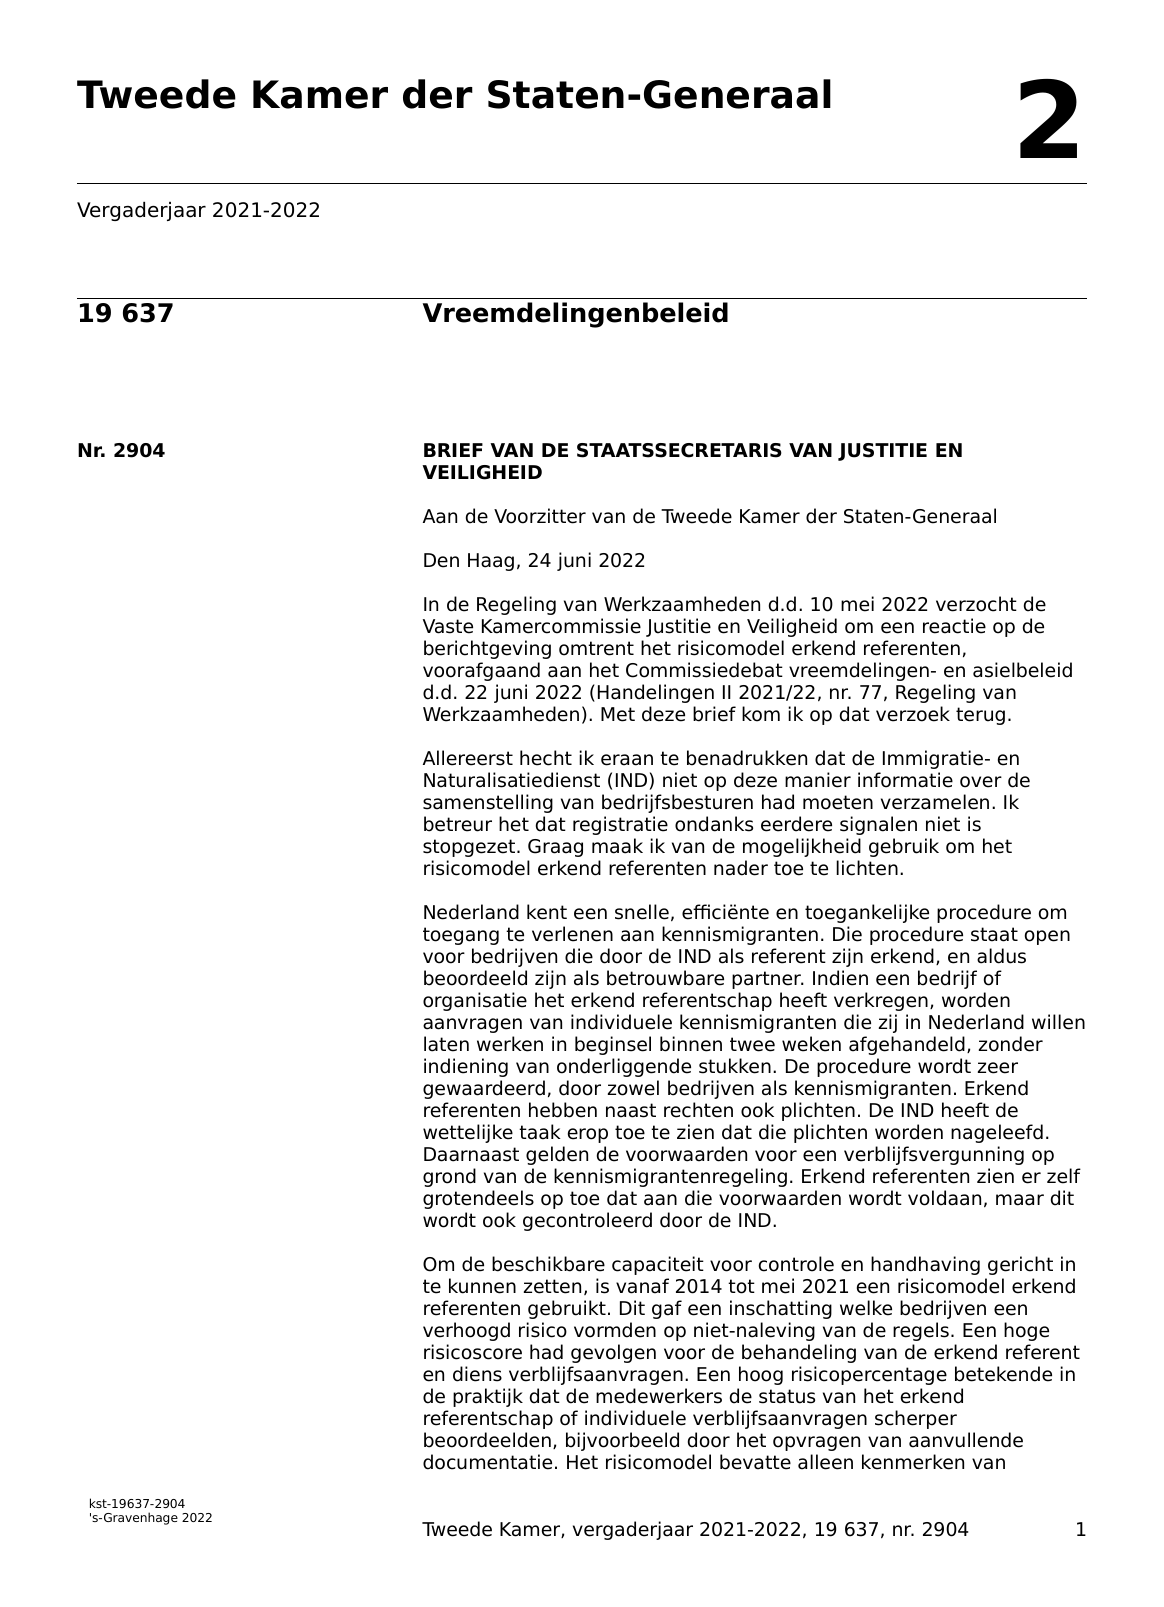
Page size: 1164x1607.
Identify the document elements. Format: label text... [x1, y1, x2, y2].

table_header 2 [886, 59, 1087, 183]
table_header Tweede Kamer der Staten-Generaal [77, 59, 886, 183]
text Allereerst hecht ik eraan te benadrukken dat de Immigratie- en Naturalisatiedienst (IND) niet op deze manier informatie over de samenstelling van bedrijfsbesturen had moeten verzamelen. Ik betreur het dat registratie ondanks eerdere signalen niet is stopgezet. Graag maak ik van de mogelijkheid gebruik om het risicomodel erkend referenten nader toe te lichten. [422, 748, 1087, 880]
text Nederland kent een snelle, efficiënte en toegankelijke procedure om toegang te verlenen aan kennismigranten. Die procedure staat open voor bedrijven die door de IND als referent zijn erkend, en aldus beoordeeld zijn als betrouwbare partner. Indien een bedrijf of organisatie het erkend referentschap heeft verkregen, worden aanvragen van individuele kennismigranten die zij in Nederland willen laten werken in beginsel binnen twee weken afgehandeld, zonder indiening van onderliggende stukken. De procedure wordt zeer gewaardeerd, door zowel bedrijven als kennismigranten. Erkend referenten hebben naast rechten ook plichten. De IND heeft de wettelijke taak erop toe te zien dat die plichten worden nageleefd. Daarnaast gelden de voorwaarden voor een verblijfsvergunning op grond van de kennismigrantenregeling. Erkend referenten zien er zelf grotendeels op toe dat aan die voorwaarden wordt voldaan, maar dit wordt ook gecontroleerd door de IND. [422, 902, 1087, 1232]
text In de Regeling van Werkzaamheden d.d. 10 mei 2022 verzocht de Vaste Kamercommissie Justitie en Veiligheid om een reactie op de berichtgeving omtrent het risicomodel erkend referenten, voorafgaand aan het Commissiedebat vreemdelingen- en asielbeleid d.d. 22 juni 2022 (Handelingen II 2021/22, nr. 77, Regeling van Werkzaamheden). Met deze brief kom ik op dat verzoek terug. [422, 594, 1087, 726]
text Om de beschikbare capaciteit voor controle en handhaving gericht in te kunnen zetten, is vanaf 2014 tot mei 2021 een risicomodel erkend referenten gebruikt. Dit gaf een inschatting welke bedrijven een verhoogd risico vormden op niet-naleving van de regels. Een hoge risicoscore had gevolgen voor de behandeling van de erkend referent en diens verblijfsaanvragen. Een hoog risicopercentage betekende in de praktijk dat de medewerkers de status van het erkend referentschap of individuele verblijfsaanvragen scherper beoordeelden, bijvoorbeeld door het opvragen van aanvullende documentatie. Het risicomodel bevatte alleen kenmerken van [422, 1254, 1087, 1474]
subtitle 19 637 Vreemdelingenbeleid [77, 299, 1087, 329]
table_cell Vergaderjaar 2021-2022 [77, 184, 1087, 298]
text kst-19637-2904 [88, 1497, 323, 1511]
text 's-Gravenhage 2022 [88, 1511, 323, 1525]
subtitle Nr. 2904 BRIEF VAN DE STAATSSECRETARIS VAN JUSTITIE EN VEILIGHEID [77, 440, 1087, 484]
text Den Haag, 24 juni 2022 [422, 550, 1087, 572]
text Aan de Voorzitter van de Tweede Kamer der Staten-Generaal [422, 506, 1087, 528]
